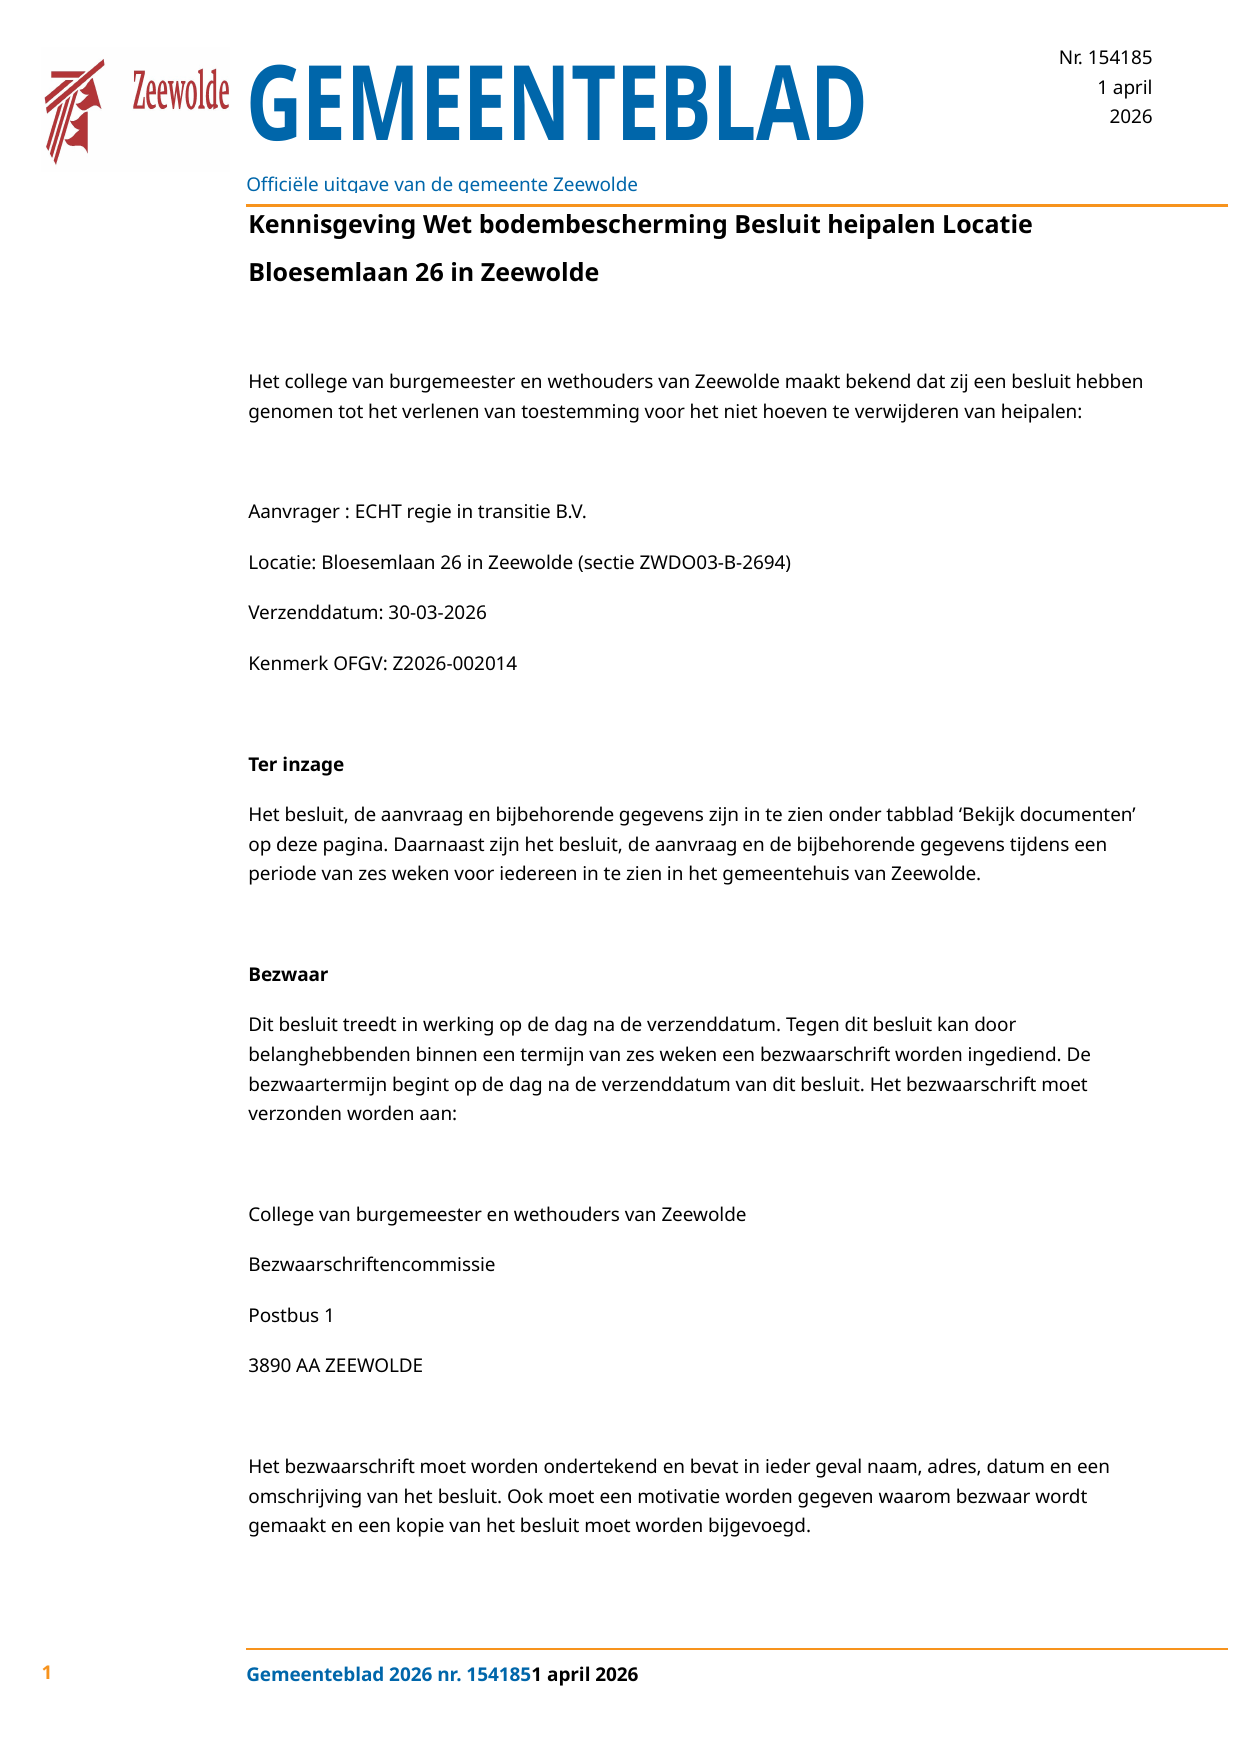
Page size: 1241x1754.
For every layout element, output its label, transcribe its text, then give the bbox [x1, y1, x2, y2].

text College van burgemeester en wethouders van Zeewolde [248, 1201, 1152, 1227]
text Locatie: Bloesemlaan 26 in Zeewolde (sectie ZWDO03-B-2694) [248, 549, 1152, 575]
text Verzenddatum: 30-03-2026 [248, 599, 1152, 625]
text Aanvrager : ECHT regie in transitie B.V. [248, 499, 1152, 524]
text Kenmerk OFGV: Z2026-002014 [248, 650, 1152, 676]
text Postbus 1 [248, 1302, 1152, 1328]
text Kennisgeving Wet bodembescherming Besluit heipalen Locatie Bloesemlaan 26 in Zeewolde [248, 207, 1152, 288]
text Ter inzage [248, 751, 1152, 777]
picture [41, 47, 231, 172]
text Het besluit, de aanvraag en bijbehorende gegevens zijn in te zien onder tabblad ‘Bekijk documenten’ op deze pagina. Daarnaast zijn het besluit, de aanvraag en de bijbehorende gegevens tijdens een periode van zes weken voor iedereen in te zien in het gemeentehuis van Zeewolde. [248, 801, 1152, 886]
text Het bezwaarschrift moet worden ondertekend en bevat in ieder geval naam, adres, datum en een omschrijving van het besluit. Ook moet een motivatie worden gegeven waarom bezwaar wordt gemaakt en een kopie van het besluit moet worden bijgevoegd. [248, 1453, 1152, 1538]
text Dit besluit treedt in werking op de dag na de verzenddatum. Tegen dit besluit kan door belanghebbenden binnen een termijn van zes weken een bezwaarschrift worden ingediend. De bezwaartermijn begint op de dag na de verzenddatum van dit besluit. Het bezwaarschrift moet verzonden worden aan: [248, 1012, 1152, 1126]
text Bezwaar [248, 961, 1152, 987]
text Bezwaarschriftencommissie [248, 1252, 1152, 1277]
text 3890 AA ZEEWOLDE [248, 1352, 1152, 1378]
text Het college van burgemeester en wethouders van Zeewolde maakt bekend dat zij een besluit hebben genomen tot het verlenen van toestemming voor het niet hoeven te verwijderen van heipalen: [248, 368, 1152, 424]
